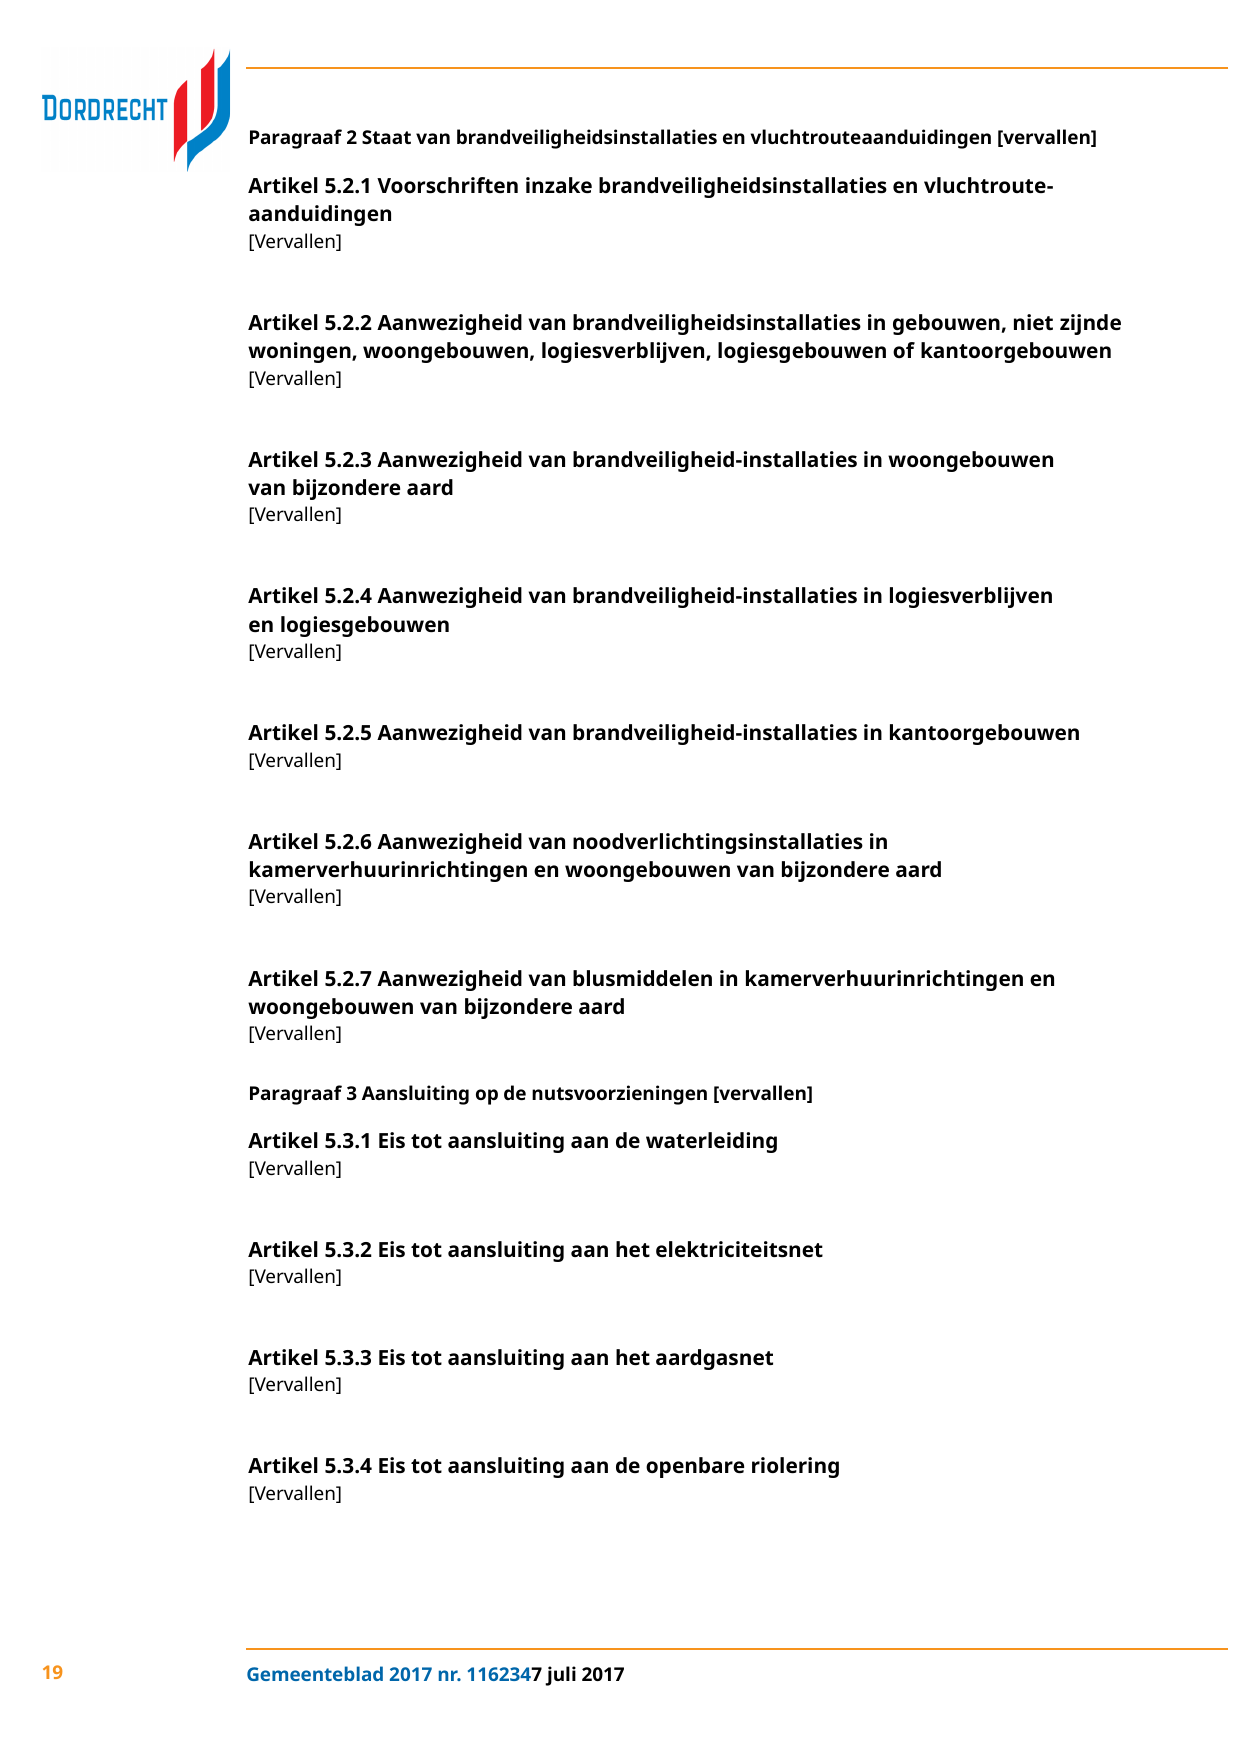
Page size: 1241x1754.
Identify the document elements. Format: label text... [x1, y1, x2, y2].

text [Vervallen] [248, 747, 1152, 773]
text Artikel 5.2.1 Voorschriften inzake brandveiligheidsinstallaties en vluchtroute­aanduidingen [248, 171, 1152, 228]
text Artikel 5.3.4 Eis tot aansluiting aan de openbare riolering [248, 1452, 1152, 1480]
text [Vervallen] [248, 365, 1152, 390]
text [Vervallen] [248, 1155, 1152, 1181]
text Artikel 5.2.6 Aanwezigheid van noodverlichtingsinstallaties in kamerverhuurinrichtingen en woongebouwen van bijzondere aard [248, 827, 1152, 884]
text Paragraaf 3 Aansluiting op de nutsvoorzieningen [vervallen] [248, 1080, 1152, 1106]
text Artikel 5.2.7 Aanwezigheid van blusmiddelen in kamerverhuurinrichtingen en woongebouwen van bijzondere aard [248, 964, 1152, 1021]
text [Vervallen] [248, 638, 1152, 664]
text [Vervallen] [248, 502, 1152, 527]
text Artikel 5.2.2 Aanwezigheid van brandveiligheidsinstallaties in gebouwen, niet zijnde woningen, woongebouwen, logiesverblijven, logiesgebouwen of kantoorgebouwen [248, 308, 1152, 365]
text [Vervallen] [248, 884, 1152, 909]
text Artikel 5.2.3 Aanwezigheid van brandveiligheid-installaties in woongebouwen van bijzondere aard [248, 445, 1152, 502]
picture [41, 47, 231, 172]
text Artikel 5.2.4 Aanwezigheid van brandveiligheid-installaties in logiesverblijven en logiesgebouwen [248, 582, 1152, 638]
text Artikel 5.3.2 Eis tot aansluiting aan het elektriciteitsnet [248, 1235, 1152, 1263]
text [Vervallen] [248, 228, 1152, 253]
text [Vervallen] [248, 1372, 1152, 1397]
text [Vervallen] [248, 1021, 1152, 1046]
text Paragraaf 2 Staat van brandveiligheidsinstallaties en vluchtroute­aanduidingen [vervallen] [248, 124, 1152, 150]
text Artikel 5.3.3 Eis tot aansluiting aan het aardgasnet [248, 1343, 1152, 1372]
text [Vervallen] [248, 1263, 1152, 1289]
text [Vervallen] [248, 1480, 1152, 1506]
text Artikel 5.3.1 Eis tot aansluiting aan de waterleiding [248, 1126, 1152, 1155]
text Artikel 5.2.5 Aanwezigheid van brandveiligheid-installaties in kantoorgebouwen [248, 718, 1152, 747]
